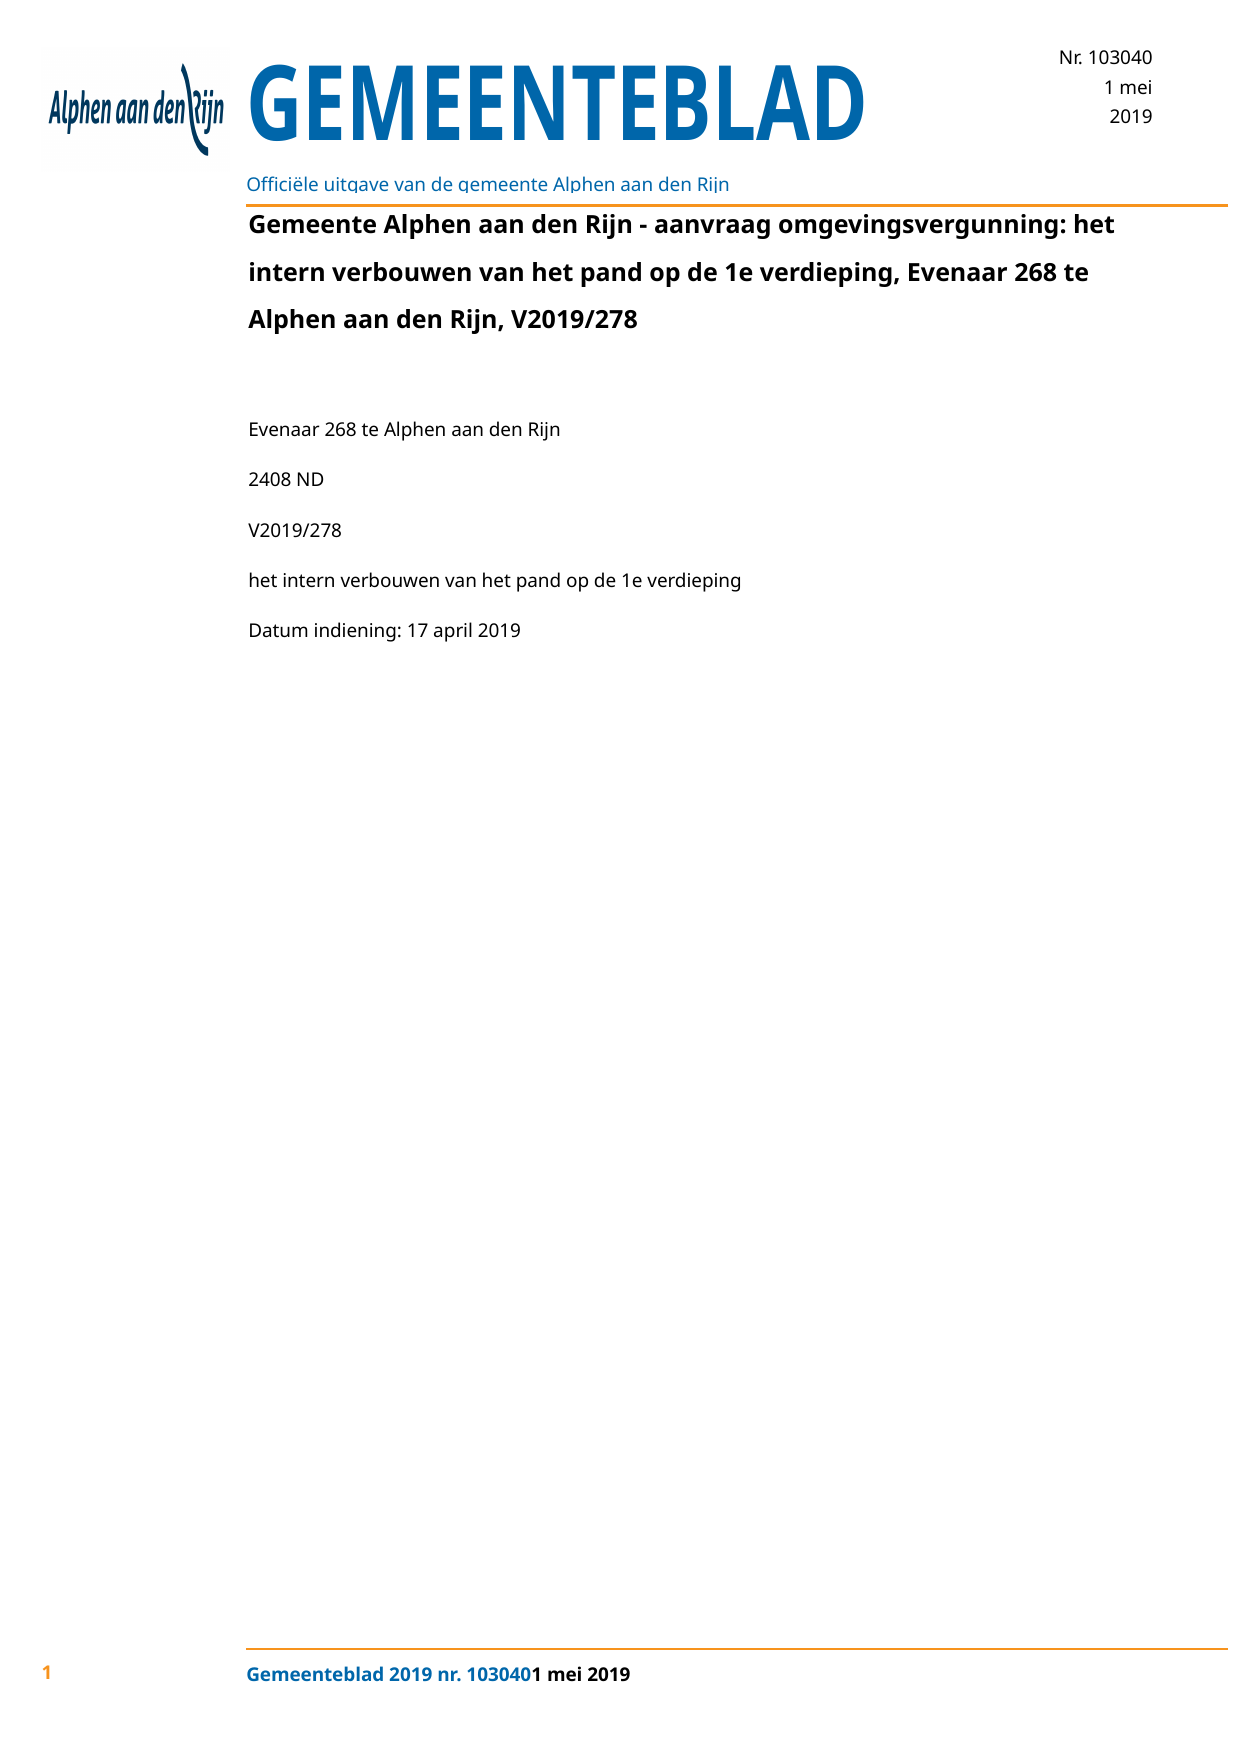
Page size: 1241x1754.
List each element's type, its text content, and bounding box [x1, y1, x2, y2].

text het intern verbouwen van het pand op de 1e verdieping [248, 567, 1152, 593]
text 2408 ND [248, 466, 1152, 492]
text V2019/278 [248, 517, 1152, 542]
text Datum indiening: 17 april 2019 [248, 618, 1152, 643]
text Gemeente Alphen aan den Rijn - aanvraag omgevingsvergunning: het intern verbouwen van het pand op de 1e verdieping, Evenaar 268 te Alphen aan den Rijn, V2019/278 [248, 207, 1152, 336]
text Evenaar 268 te Alphen aan den Rijn [248, 416, 1152, 442]
picture [41, 47, 231, 172]
